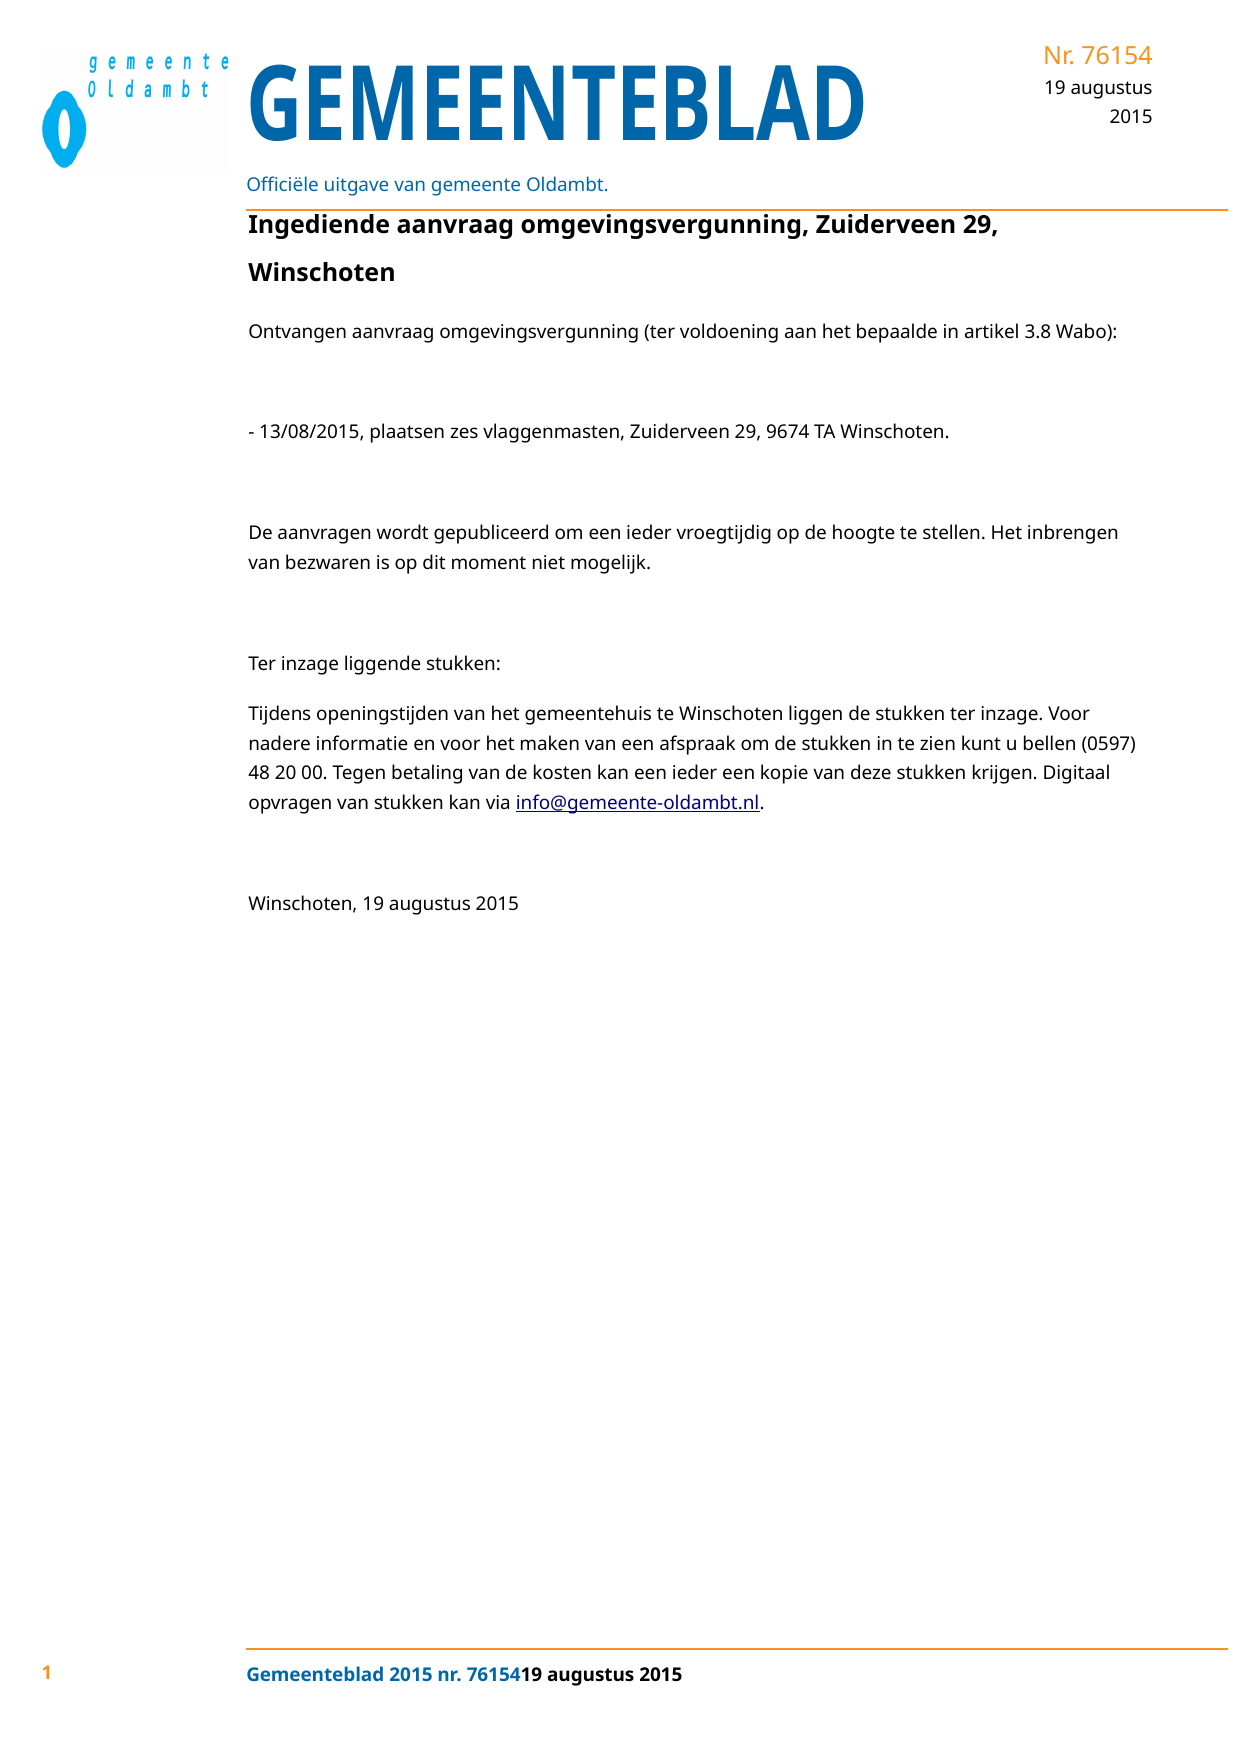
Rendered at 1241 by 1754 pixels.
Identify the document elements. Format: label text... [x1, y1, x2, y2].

text Ingediende aanvraag omgevingsvergunning, Zuiderveen 29, Winschoten [248, 211, 1152, 288]
text Tijdens openingstijden van het gemeentehuis te Winschoten liggen de stukken ter inzage. Voor nadere informatie en voor het maken van een afspraak om de stukken in te zien kunt u bellen (0597) 48 20 00. Tegen betaling van de kosten kan een ieder een kopie van deze stukken krijgen. Digitaal opvragen van stukken kan via info@gemeente-oldambt.nl. [248, 700, 1152, 815]
text Ontvangen aanvraag omgevingsvergunning (ter voldoening aan het bepaalde in artikel 3.8 Wabo): [248, 318, 1152, 344]
text Ter inzage liggende stukken: [248, 650, 1152, 676]
text Winschoten, 19 augustus 2015 [248, 890, 1152, 916]
picture [41, 47, 231, 172]
text - 13/08/2015, plaatsen zes vlaggenmasten, Zuiderveen 29, 9674 TA Winschoten. [248, 419, 1152, 444]
text De aanvragen wordt gepubliceerd om een ieder vroegtijdig op de hoogte te stellen. Het inbrengen van bezwaren is op dit moment niet mogelijk. [248, 519, 1152, 575]
